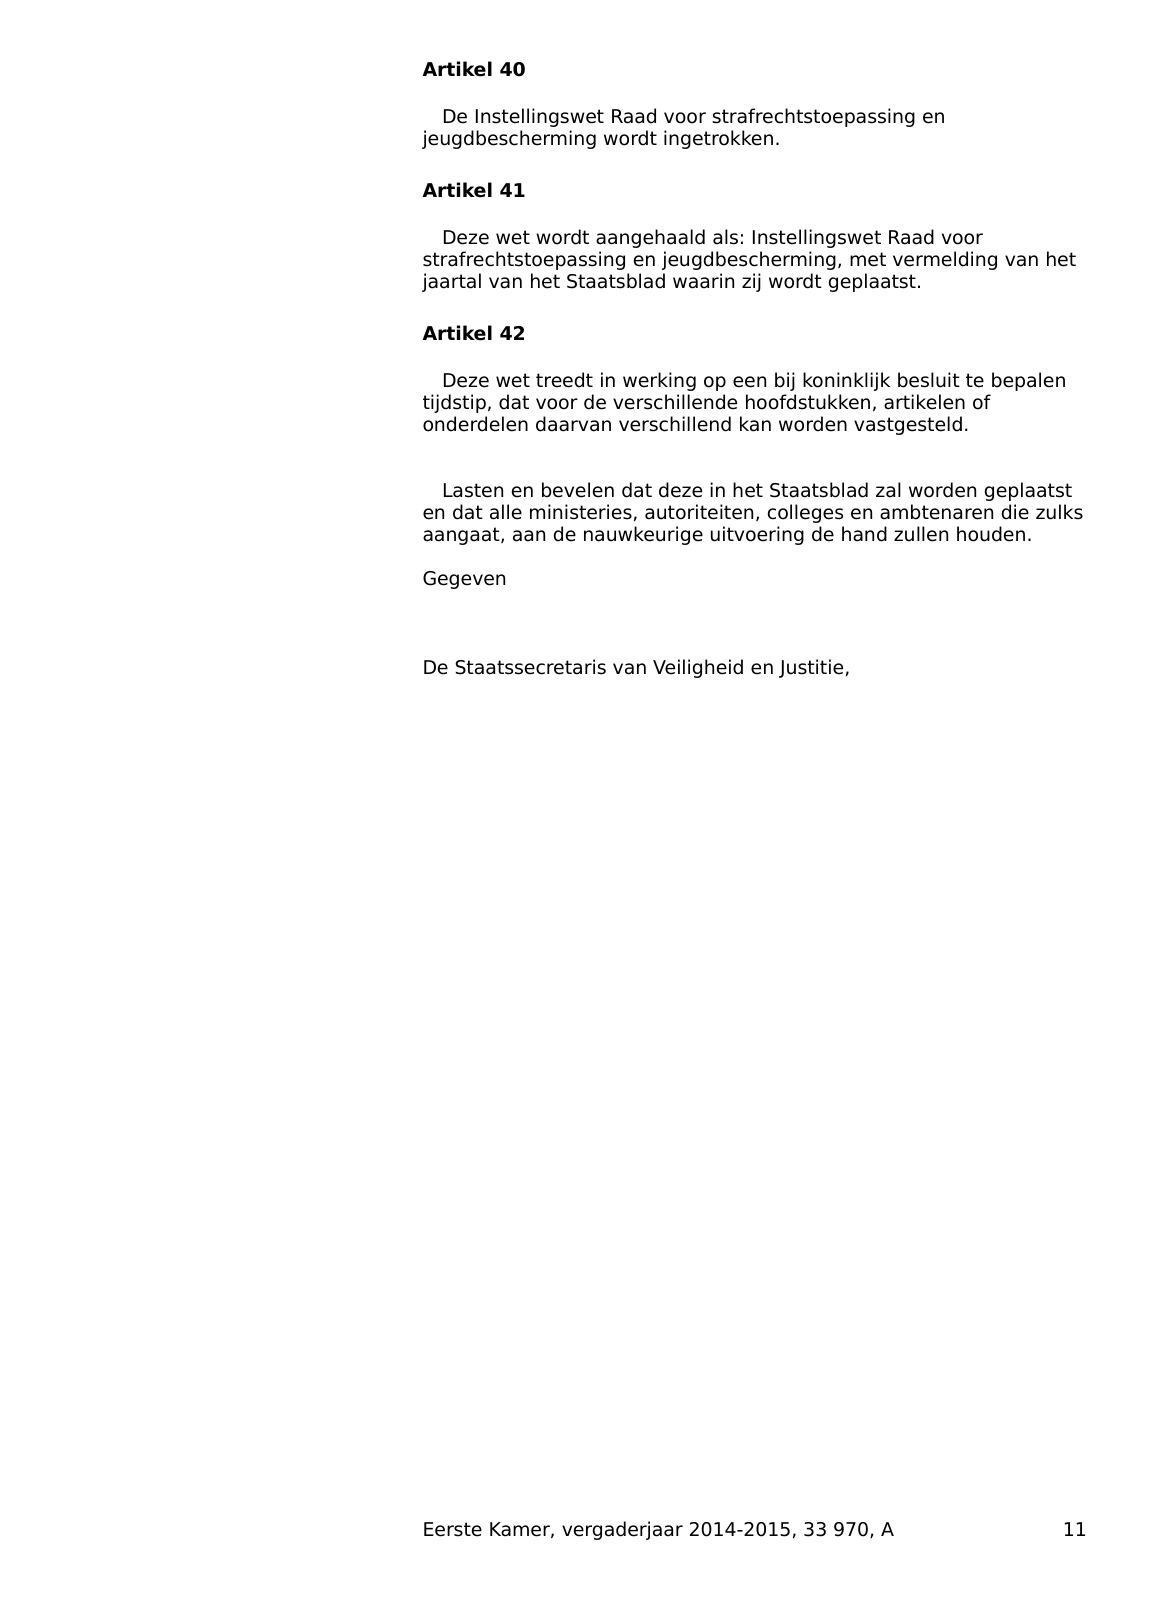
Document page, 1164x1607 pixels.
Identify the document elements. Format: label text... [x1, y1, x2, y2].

subtitle Artikel 41 [422, 180, 1087, 202]
text Gegeven [422, 568, 1087, 590]
text Deze wet treedt in werking op een bij koninklijk besluit te bepalen tijdstip, dat voor de verschillende hoofdstukken, artikelen of onderdelen daarvan verschillend kan worden vastgesteld. [422, 370, 1087, 436]
text Lasten en bevelen dat deze in het Staatsblad zal worden geplaatst en dat alle ministeries, autoriteiten, colleges en ambtenaren die zulks aangaat, aan de nauwkeurige uitvoering de hand zullen houden. [422, 480, 1087, 546]
text De Instellingswet Raad voor strafrechtstoepassing en jeugdbescherming wordt ingetrokken. [422, 106, 1087, 150]
subtitle Artikel 42 [422, 323, 1087, 345]
text Deze wet wordt aangehaald als: Instellingswet Raad voor strafrechtstoepassing en jeugdbescherming, met vermelding van het jaartal van het Staatsblad waarin zij wordt geplaatst. [422, 227, 1087, 293]
subtitle Artikel 40 [422, 59, 1087, 81]
text De Staatssecretaris van Veiligheid en Justitie, [422, 657, 1087, 679]
